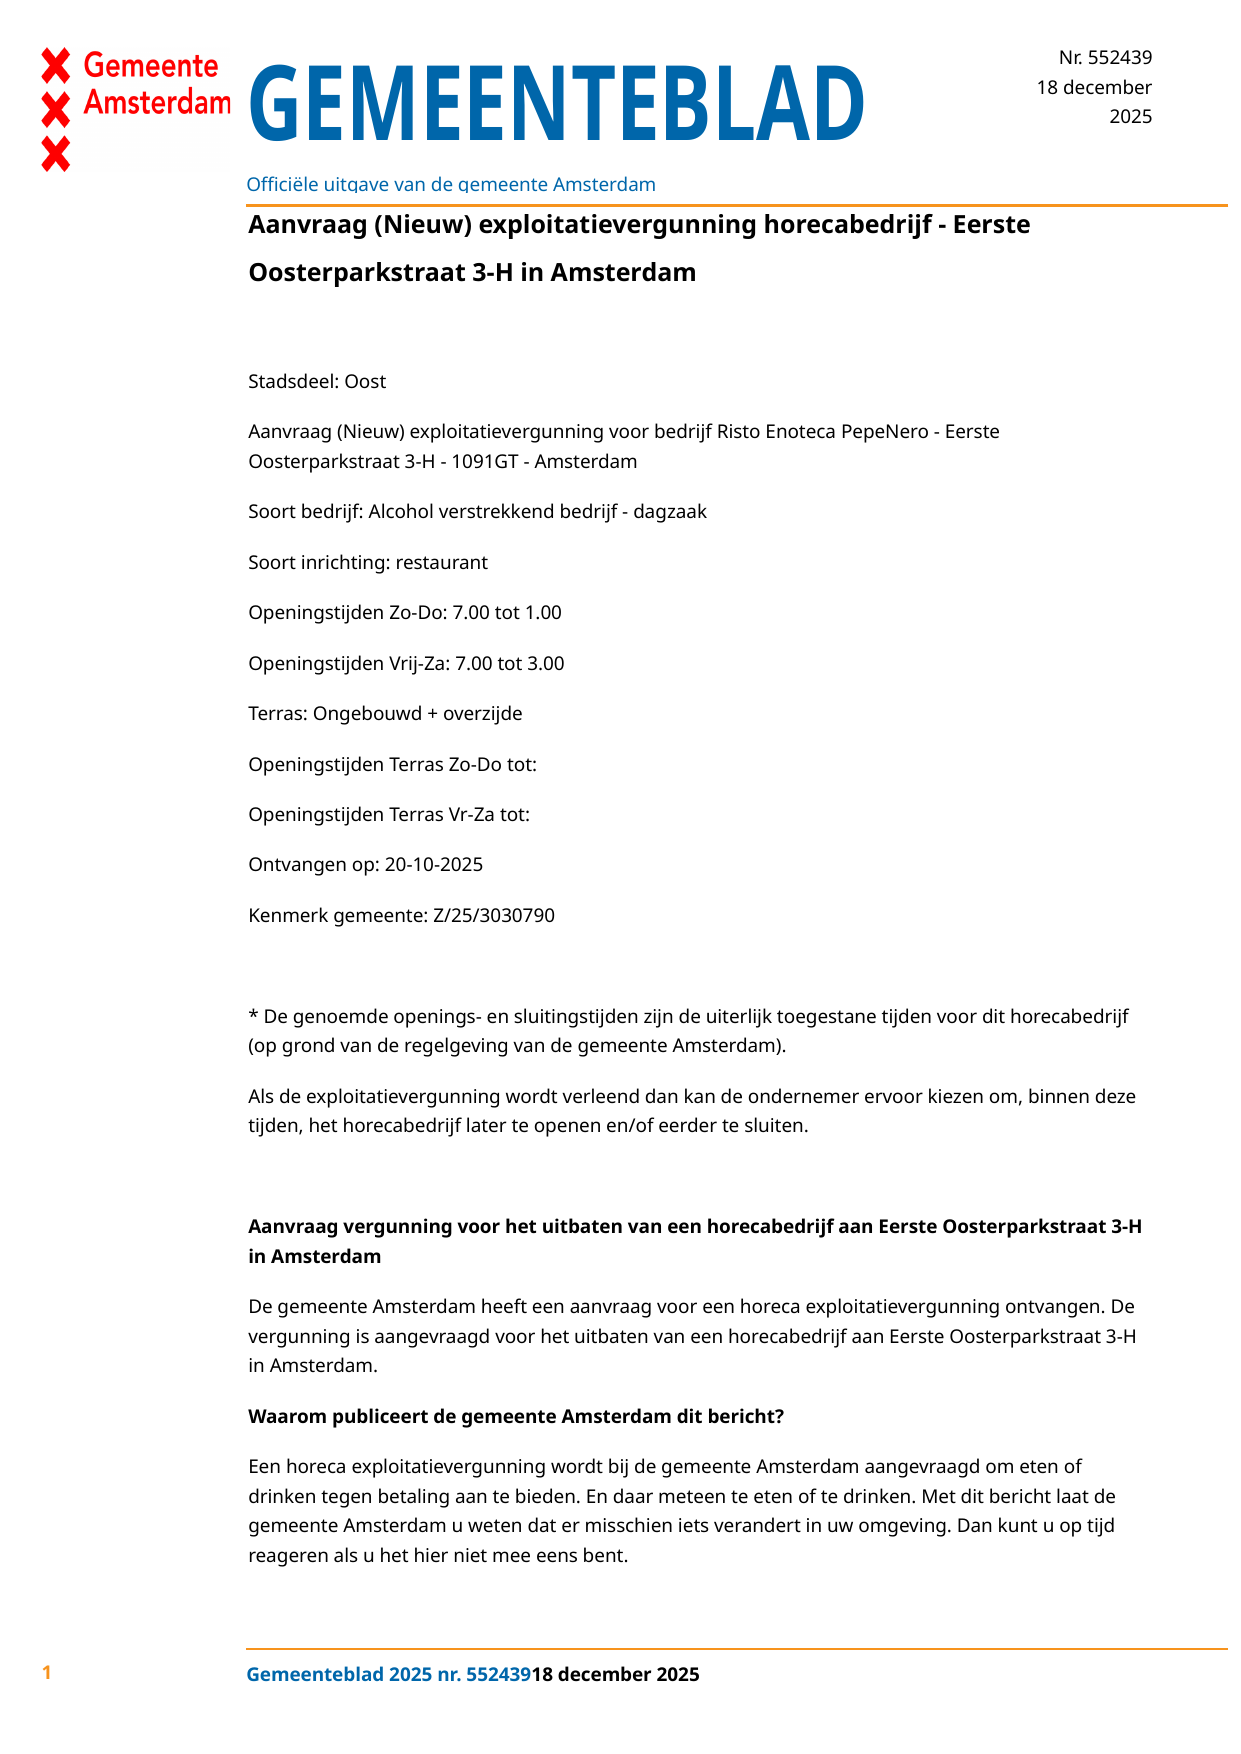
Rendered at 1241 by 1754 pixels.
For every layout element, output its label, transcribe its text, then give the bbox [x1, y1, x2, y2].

text * De genoemde openings- en sluitingstijden zijn de uiterlijk toegestane tijden voor dit horecabedrijf (op grond van de regelgeving van de gemeente Amsterdam). [248, 1003, 1152, 1058]
text Soort bedrijf: Alcohol verstrekkend bedrijf - dagzaak [248, 499, 1152, 524]
text Openingstijden Zo-Do: 7.00 tot 1.00 [248, 599, 1152, 625]
text De gemeente Amsterdam heeft een aanvraag voor een horeca exploitatievergunning ontvangen. De vergunning is aangevraagd voor het uitbaten van een horecabedrijf aan Eerste Oosterparkstraat 3-H in Amsterdam. [248, 1293, 1152, 1378]
text Aanvraag (Nieuw) exploitatievergunning horecabedrijf - Eerste Oosterparkstraat 3-H in Amsterdam [248, 207, 1152, 288]
text Een horeca exploitatievergunning wordt bij de gemeente Amsterdam aangevraagd om eten of drinken tegen betaling aan te bieden. En daar meteen te eten of te drinken. Met dit bericht laat de gemeente Amsterdam u weten dat er misschien iets verandert in uw omgeving. Dan kunt u op tijd reageren als u het hier niet mee eens bent. [248, 1453, 1152, 1568]
text Soort inrichting: restaurant [248, 549, 1152, 575]
text Aanvraag vergunning voor het uitbaten van een horecabedrijf aan Eerste Oosterparkstraat 3-H in Amsterdam [248, 1213, 1152, 1269]
text Stadsdeel: Oost [248, 368, 1152, 394]
text Openingstijden Terras Zo-Do tot: [248, 751, 1152, 777]
text Kenmerk gemeente: Z/25/3030790 [248, 902, 1152, 928]
picture [41, 47, 231, 172]
text Openingstijden Terras Vr-Za tot: [248, 801, 1152, 827]
text Waarom publiceert de gemeente Amsterdam dit bericht? [248, 1403, 1152, 1429]
text Als de exploitatievergunning wordt verleend dan kan de ondernemer ervoor kiezen om, binnen deze tijden, het horecabedrijf later te openen en/of eerder te sluiten. [248, 1083, 1152, 1138]
text Terras: Ongebouwd + overzijde [248, 700, 1152, 726]
text Openingstijden Vrij-Za: 7.00 tot 3.00 [248, 650, 1152, 676]
text Ontvangen op: 20-10-2025 [248, 852, 1152, 877]
text Aanvraag (Nieuw) exploitatievergunning voor bedrijf Risto Enoteca PepeNero - Eerste Oosterparkstraat 3-H - 1091GT - Amsterdam [248, 419, 1152, 474]
